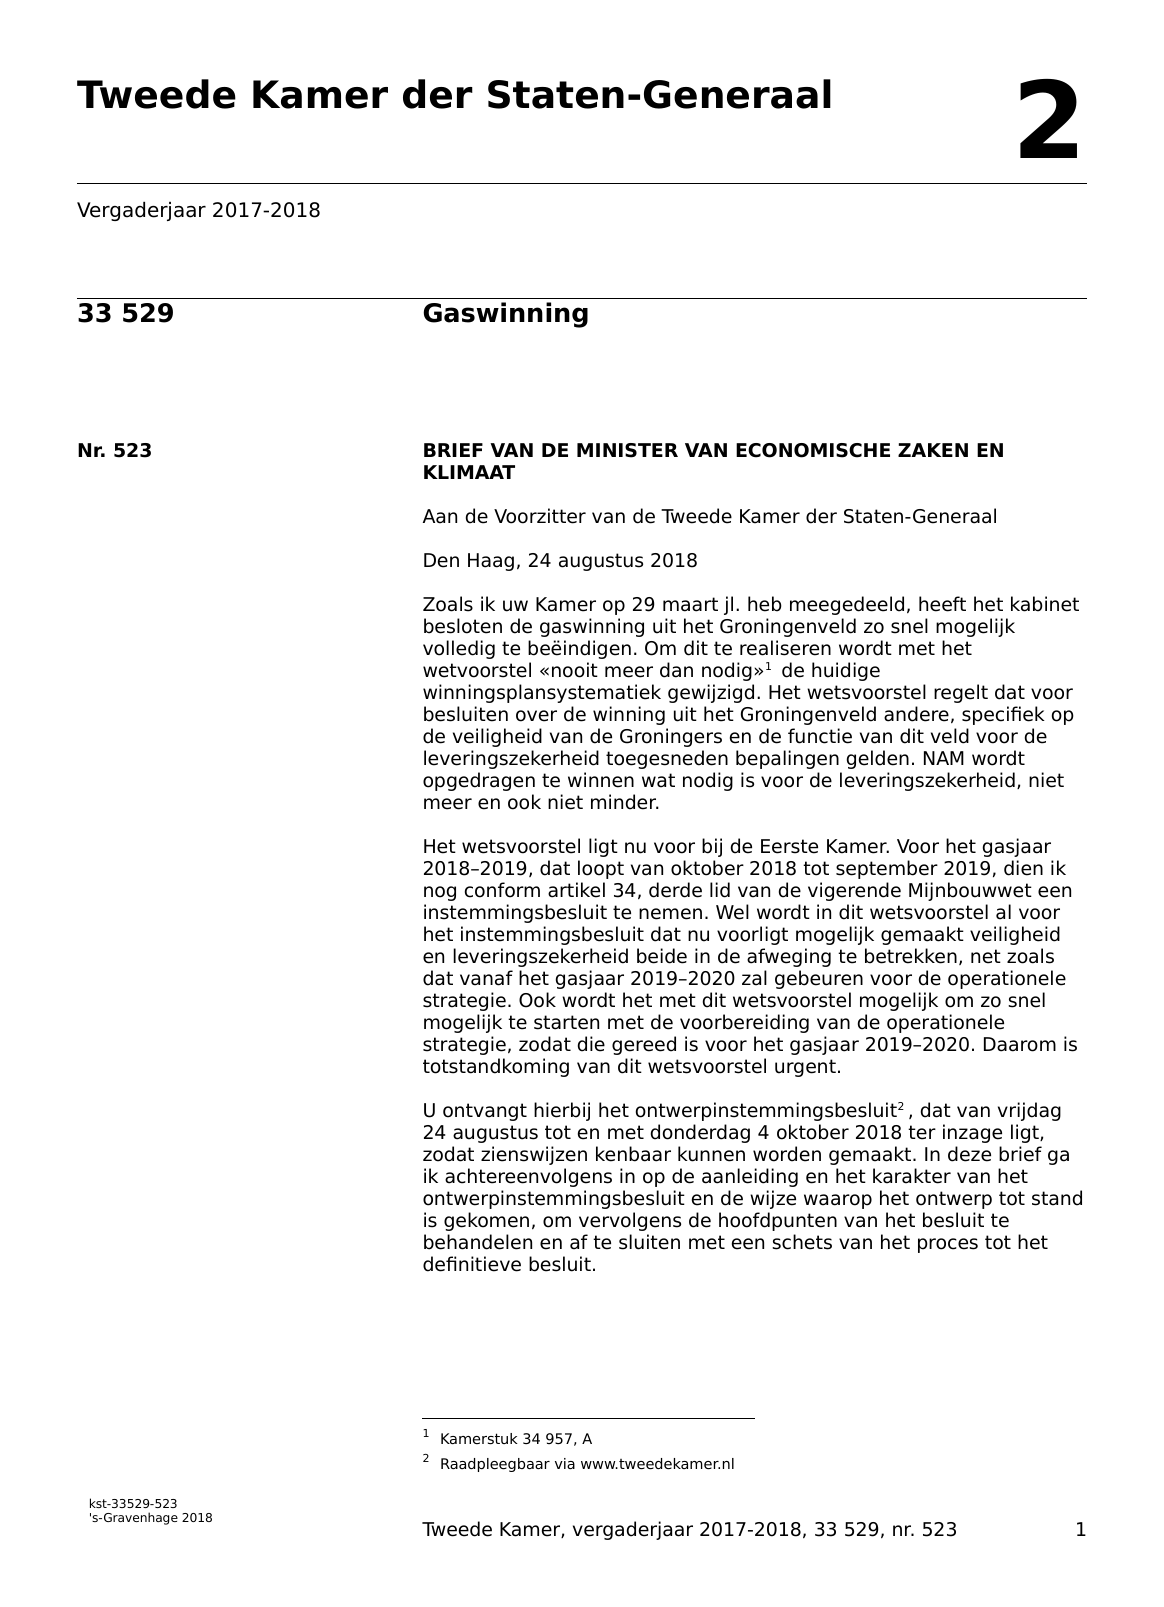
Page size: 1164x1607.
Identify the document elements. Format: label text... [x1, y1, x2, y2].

table_header Tweede Kamer der Staten-Generaal [77, 59, 886, 183]
text Raadpleegbaar via www.tweedekamer.nl [422, 1452, 1087, 1474]
text Het wetsvoorstel ligt nu voor bij de Eerste Kamer. Voor het gasjaar 2018–2019, dat loopt van oktober 2018 tot september 2019, dien ik nog conform artikel 34, derde lid van de vigerende Mijnbouwwet een instemmingsbesluit te nemen. Wel wordt in dit wetsvoorstel al voor het instemmingsbesluit dat nu voorligt mogelijk gemaakt veiligheid en leveringszekerheid beide in de afweging te betrekken, net zoals dat vanaf het gasjaar 2019–2020 zal gebeuren voor de operationele strategie. Ook wordt het met dit wetsvoorstel mogelijk om zo snel mogelijk te starten met de voorbereiding van de operationele strategie, zodat die gereed is voor het gasjaar 2019–2020. Daarom is totstandkoming van dit wetsvoorstel urgent. [422, 836, 1087, 1078]
text Kamerstuk 34 957, A [422, 1427, 1087, 1449]
subtitle 33 529 Gaswinning [77, 299, 1087, 329]
subtitle Nr. 523 BRIEF VAN DE MINISTER VAN ECONOMISCHE ZAKEN EN KLIMAAT [77, 440, 1087, 484]
text kst-33529-523 [88, 1497, 323, 1511]
text Den Haag, 24 augustus 2018 [422, 550, 1087, 572]
text Aan de Voorzitter van de Tweede Kamer der Staten-Generaal [422, 506, 1087, 528]
table_cell Vergaderjaar 2017-2018 [77, 184, 1087, 298]
table_header 2 [886, 59, 1087, 183]
text 's-Gravenhage 2018 [88, 1511, 323, 1525]
text Zoals ik uw Kamer op 29 maart jl. heb meegedeeld, heeft het kabinet besloten de gaswinning uit het Groningenveld zo snel mogelijk volledig te beëindigen. Om dit te realiseren wordt met het wetvoorstel «nooit meer dan nodig» de huidige winningsplansystematiek gewijzigd. Het wetsvoorstel regelt dat voor besluiten over de winning uit het Groningenveld andere, specifiek op de veiligheid van de Groningers en de functie van dit veld voor de leveringszekerheid toegesneden bepalingen gelden. NAM wordt opgedragen te winnen wat nodig is voor de leveringszekerheid, niet meer en ook niet minder. [422, 594, 1087, 814]
text U ontvangt hierbij het ontwerpinstemmingsbesluit, dat van vrijdag 24 augustus tot en met donderdag 4 oktober 2018 ter inzage ligt, zodat zienswijzen kenbaar kunnen worden gemaakt. In deze brief ga ik achtereenvolgens in op de aanleiding en het karakter van het ontwerpinstemmingsbesluit en de wijze waarop het ontwerp tot stand is gekomen, om vervolgens de hoofdpunten van het besluit te behandelen en af te sluiten met een schets van het proces tot het definitieve besluit. [422, 1100, 1087, 1276]
